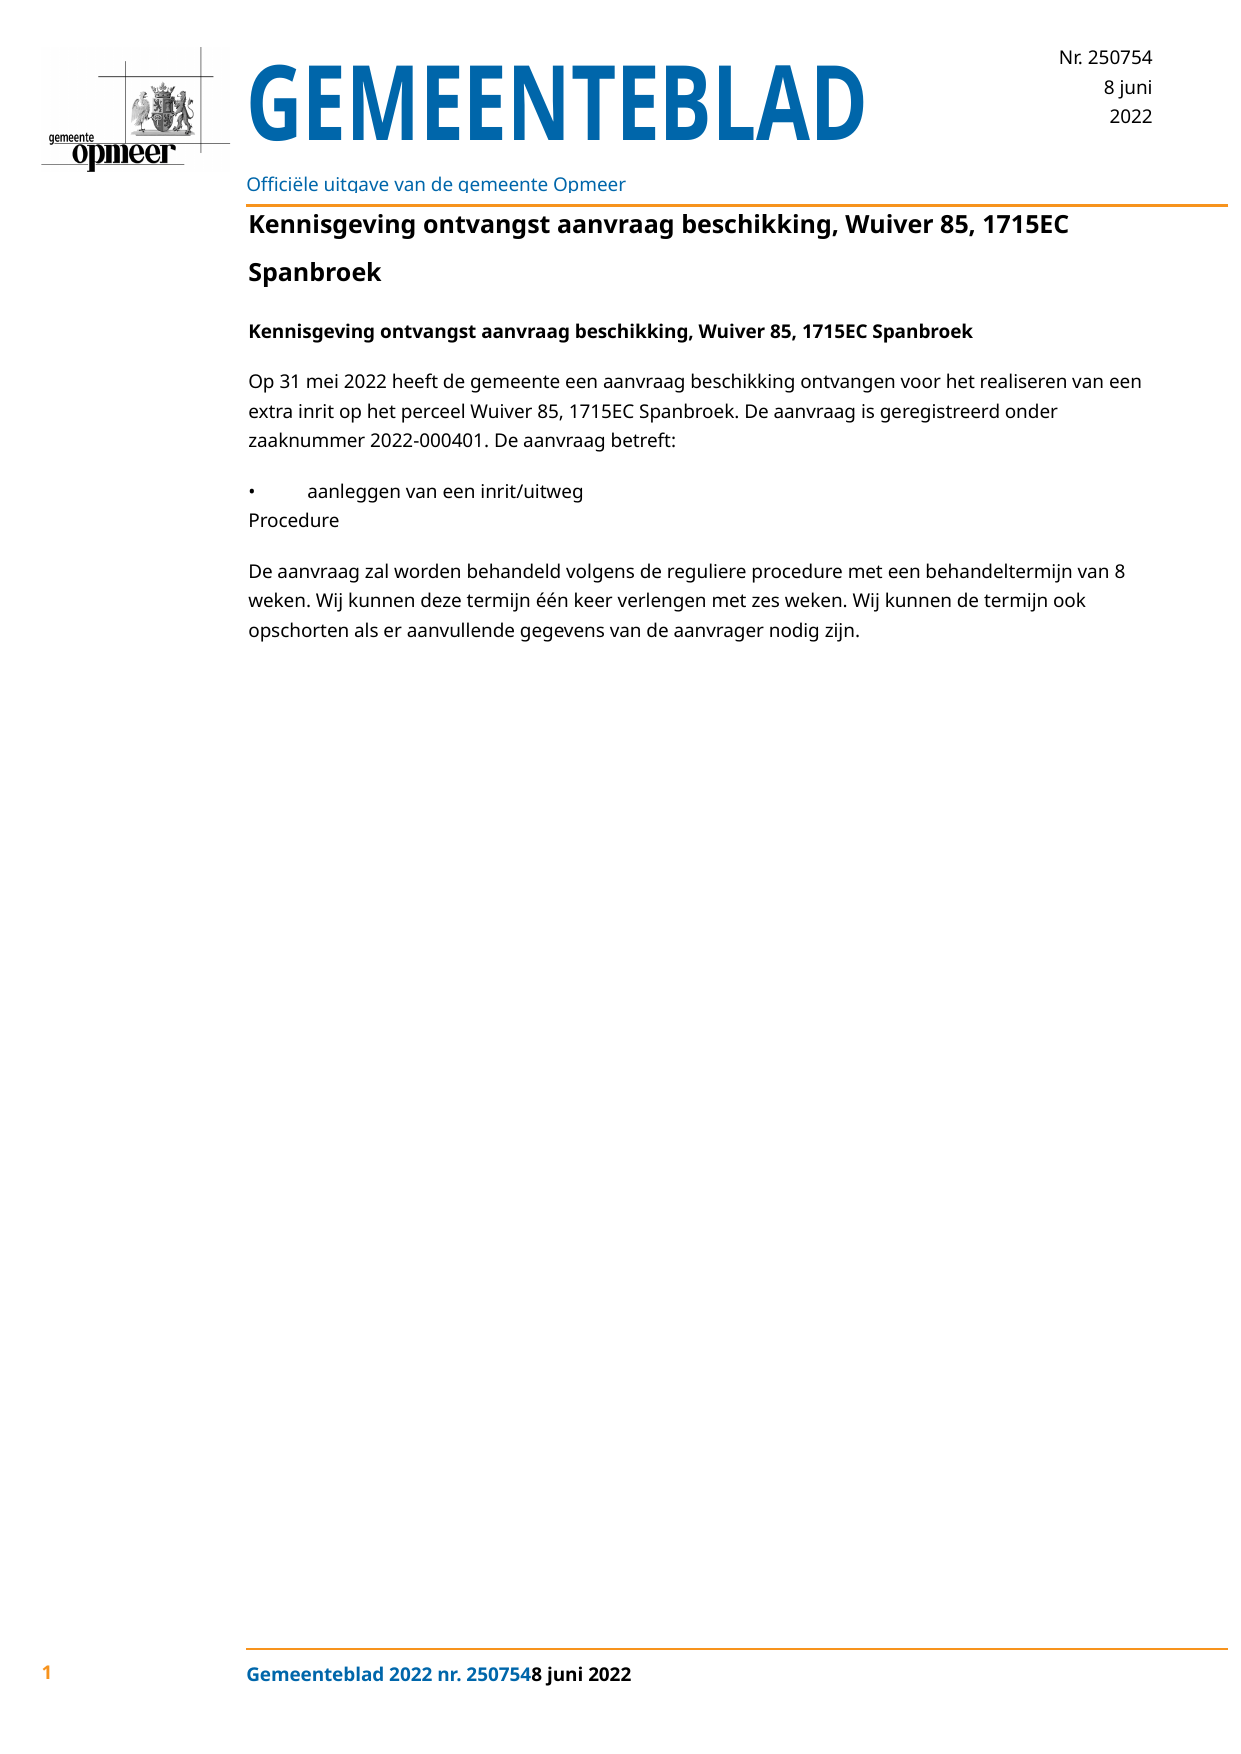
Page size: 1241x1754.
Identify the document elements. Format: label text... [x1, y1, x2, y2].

text Procedure [248, 507, 1152, 533]
list aanleggen van een inrit/uitweg [248, 478, 1152, 504]
text Op 31 mei 2022 heeft de gemeente een aanvraag beschikking ontvangen voor het realiseren van een extra inrit op het perceel Wuiver 85, 1715EC Spanbroek. De aanvraag is geregistreerd onder zaaknummer 2022-000401. De aanvraag betreft: [248, 368, 1152, 453]
text Kennisgeving ontvangst aanvraag beschikking, Wuiver 85, 1715EC Spanbroek [248, 207, 1152, 288]
text De aanvraag zal worden behandeld volgens de reguliere procedure met een behandeltermijn van 8 weken. Wij kunnen deze termijn één keer verlengen met zes weken. Wij kunnen de termijn ook opschorten als er aanvullende gegevens van de aanvrager nodig zijn. [248, 558, 1152, 643]
picture [41, 47, 231, 172]
text Kennisgeving ontvangst aanvraag beschikking, Wuiver 85, 1715EC Spanbroek [248, 318, 1152, 344]
